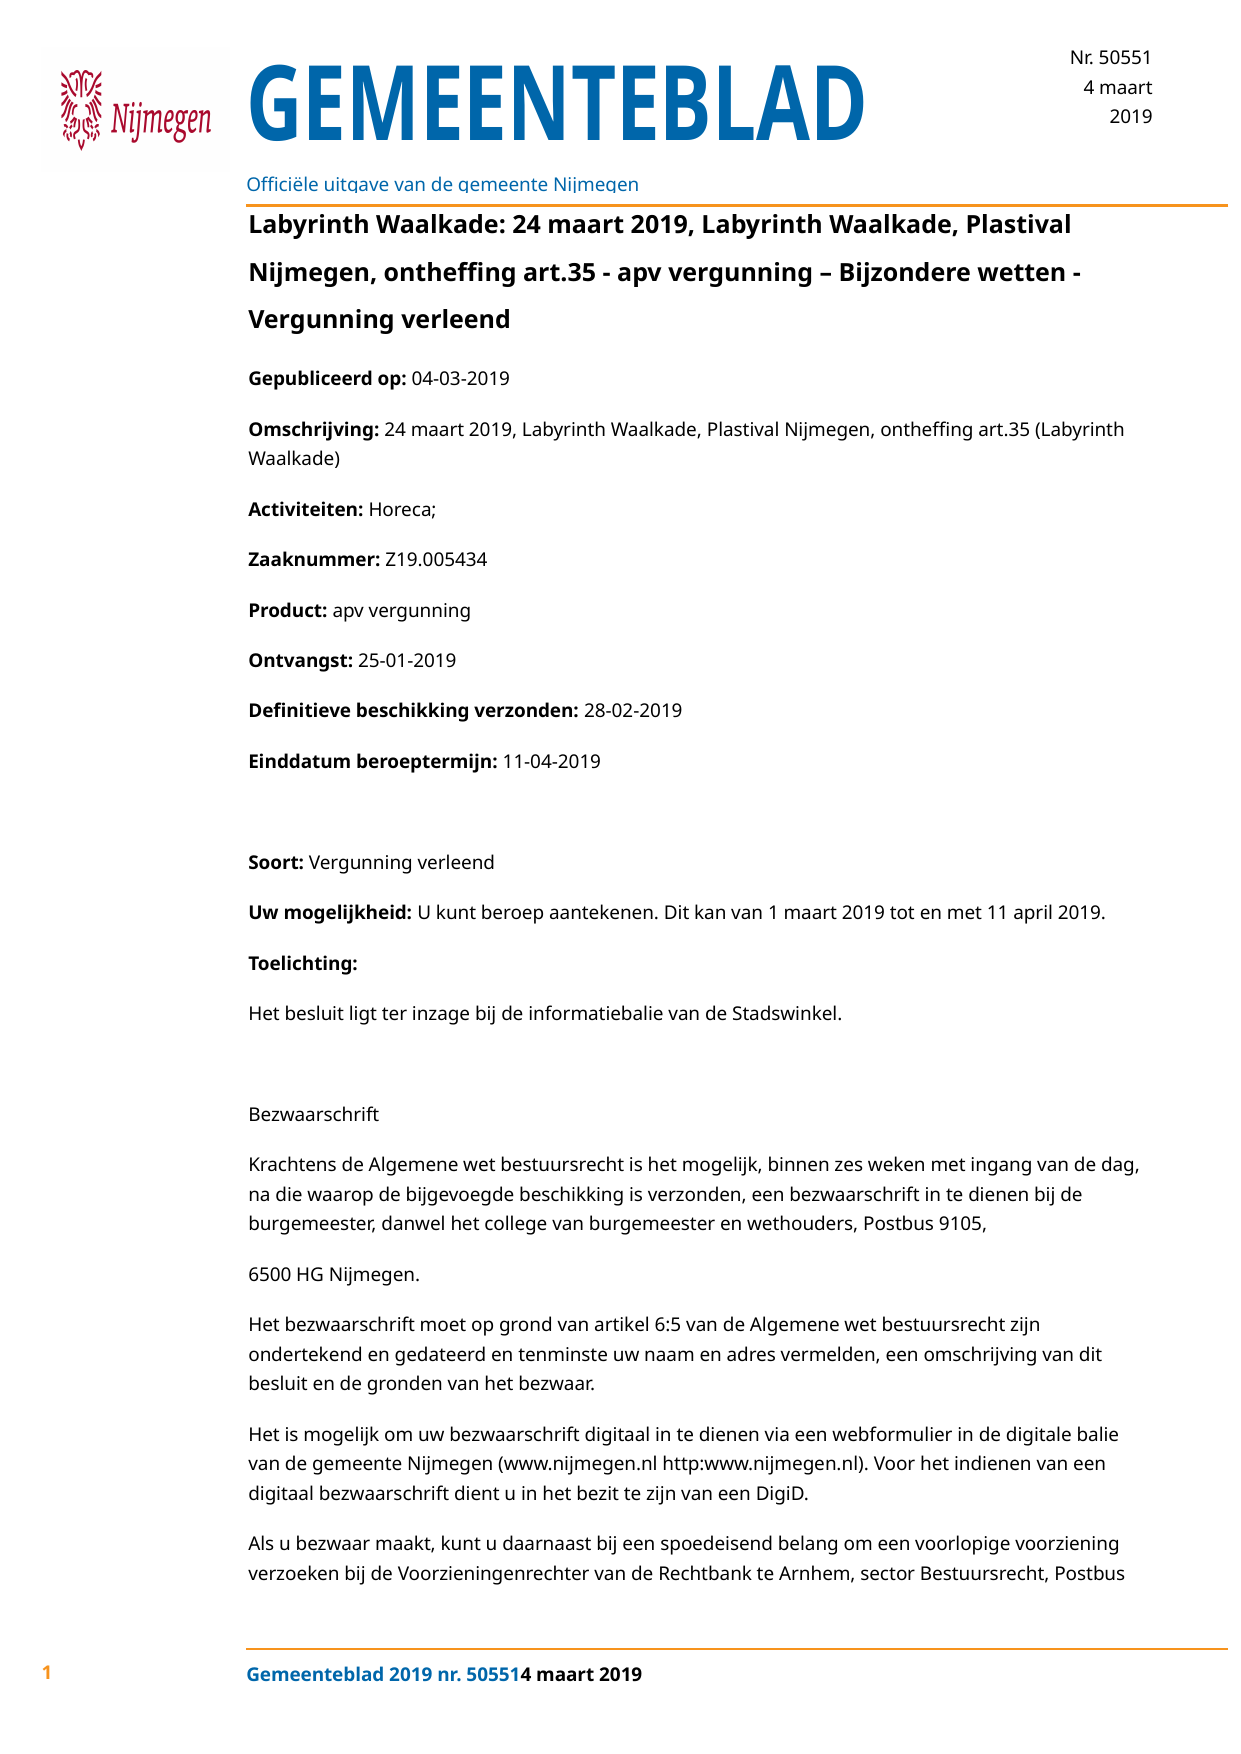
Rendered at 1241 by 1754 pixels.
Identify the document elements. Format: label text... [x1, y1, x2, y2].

text Het besluit ligt ter inzage bij de informatiebalie van de Stadswinkel. [248, 1000, 1152, 1026]
text Bezwaarschrift [248, 1101, 1152, 1127]
text Toelichting: [248, 950, 1152, 975]
text Krachtens de Algemene wet bestuursrecht is het mogelijk, binnen zes weken met ingang van de dag, na die waarop de bijgevoegde beschikking is verzonden, een bezwaarschrift in te dienen bij de burgemeester, danwel het college van burgemeester en wethouders, Postbus 9105, [248, 1151, 1152, 1236]
text Ontvangst: 25-01-2019 [248, 647, 1152, 673]
text Product: apv vergunning [248, 597, 1152, 622]
text Het bezwaarschrift moet op grond van artikel 6:5 van de Algemene wet bestuursrecht zijn ondertekend en gedateerd en tenminste uw naam en adres vermelden, een omschrijving van dit besluit en de gronden van het bezwaar. [248, 1311, 1152, 1396]
text Activiteiten: Horeca; [248, 496, 1152, 522]
picture [41, 47, 231, 172]
text Gepubliceerd op: 04-03-2019 [248, 366, 1152, 391]
text 6500 HG Nijmegen. [248, 1261, 1152, 1287]
text Einddatum beroeptermijn: 11-04-2019 [248, 748, 1152, 774]
text Labyrinth Waalkade: 24 maart 2019, Labyrinth Waalkade, Plastival Nijmegen, ontheffing art.35 - apv vergunning – Bijzondere wetten - Vergunning verleend [248, 207, 1152, 336]
text Als u bezwaar maakt, kunt u daarnaast bij een spoedeisend belang om een voorlopige voorziening verzoeken bij de Voorzieningenrechter van de Rechtbank te Arnhem, sector Bestuursrecht, Postbus [248, 1531, 1152, 1586]
text Definitieve beschikking verzonden: 28-02-2019 [248, 698, 1152, 723]
text Soort: Vergunning verleend [248, 849, 1152, 874]
text Zaaknummer: Z19.005434 [248, 546, 1152, 572]
text Het is mogelijk om uw bezwaarschrift digitaal in te dienen via een webformulier in de digitale balie van de gemeente Nijmegen (www.nijmegen.nl http:www.nijmegen.nl). Voor het indienen van een digitaal bezwaarschrift dient u in het bezit te zijn van een DigiD. [248, 1421, 1152, 1506]
text Uw mogelijkheid: U kunt beroep aantekenen. Dit kan van 1 maart 2019 tot en met 11 april 2019. [248, 899, 1152, 925]
text Omschrijving: 24 maart 2019, Labyrinth Waalkade, Plastival Nijmegen, ontheffing art.35 (Labyrinth Waalkade) [248, 416, 1152, 471]
